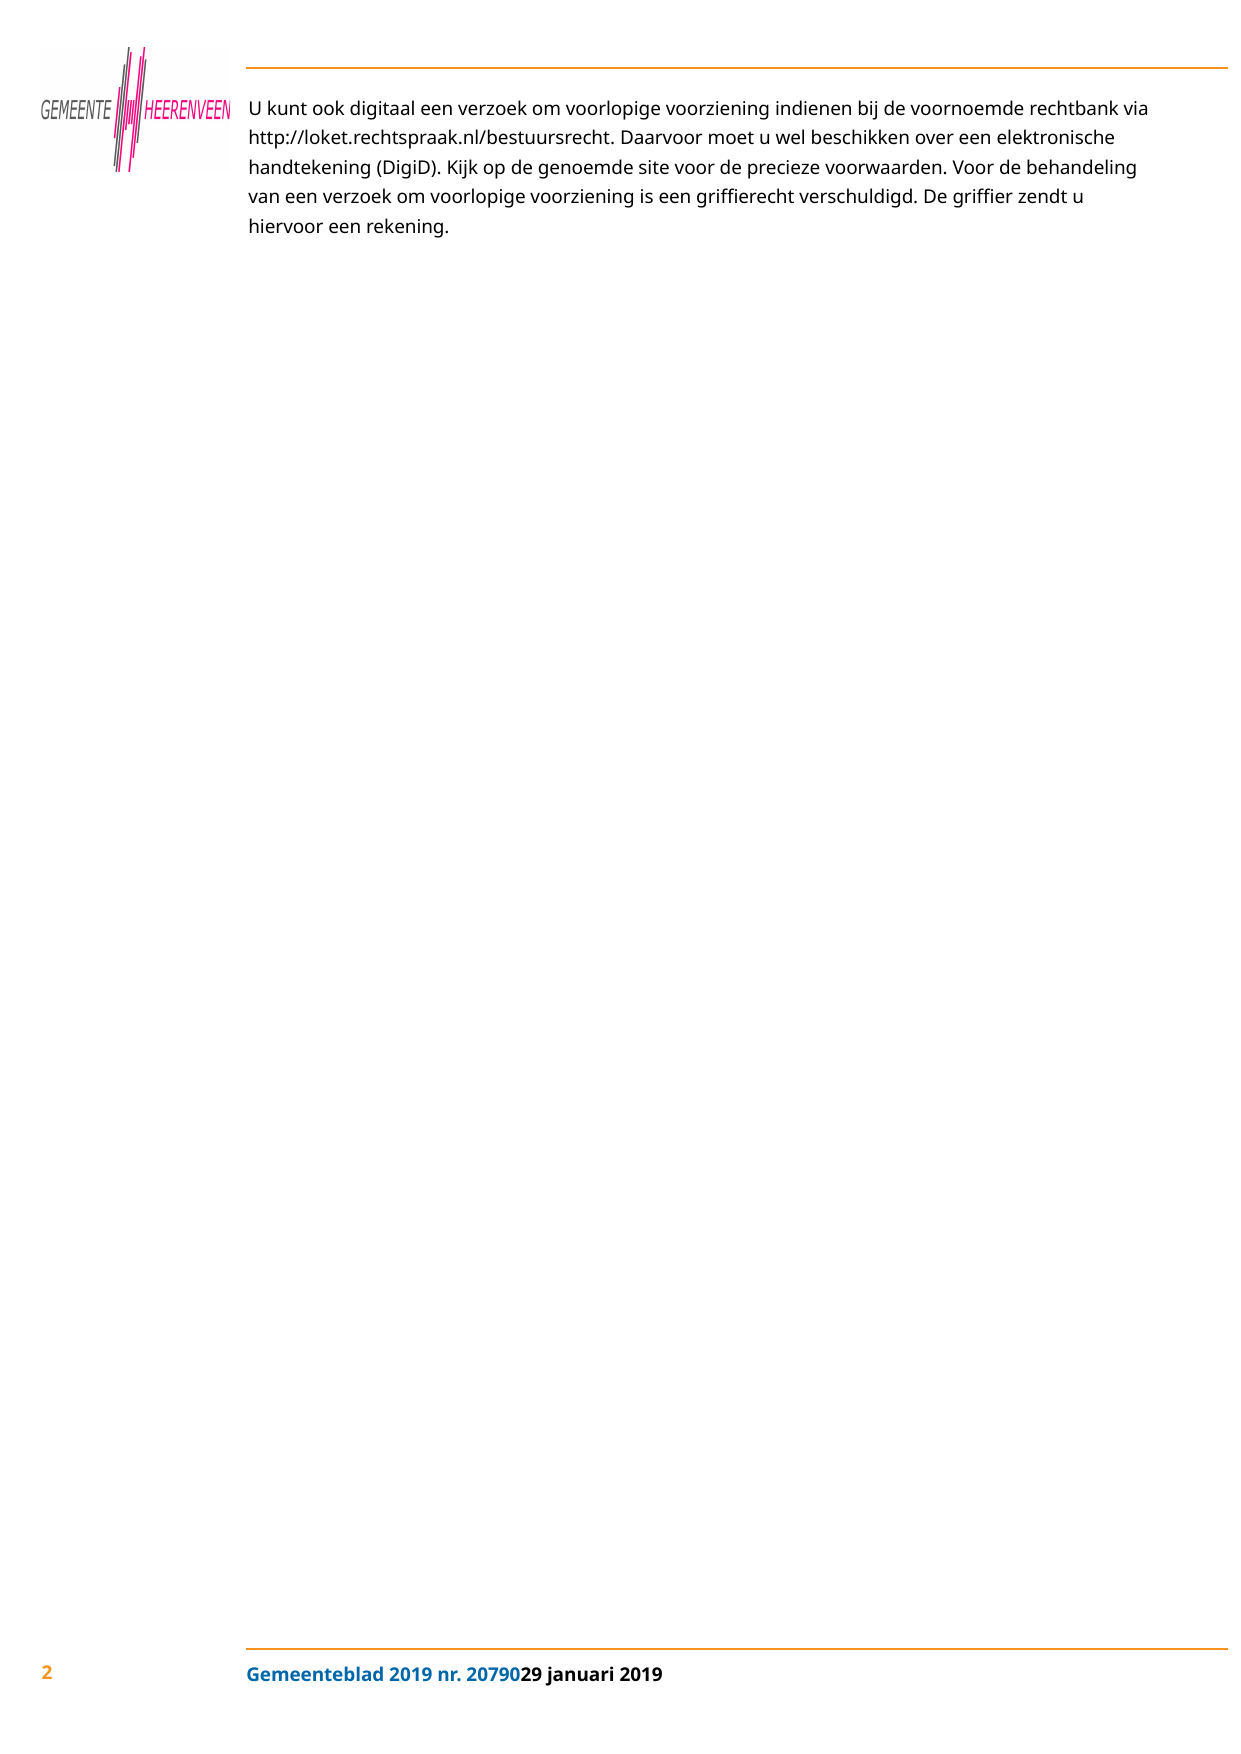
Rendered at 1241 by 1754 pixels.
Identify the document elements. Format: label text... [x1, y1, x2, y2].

text U kunt ook digitaal een verzoek om voorlopige voorziening indienen bij de voornoemde rechtbank via http://loket.rechtspraak.nl/bestuursrecht. Daarvoor moet u wel beschikken over een elektronische handtekening (DigiD). Kijk op de genoemde site voor de precieze voorwaarden. Voor de behandeling van een verzoek om voorlopige voorziening is een griffierecht verschuldigd. De griffier zendt u hiervoor een rekening. [248, 95, 1152, 239]
picture [41, 47, 231, 172]
